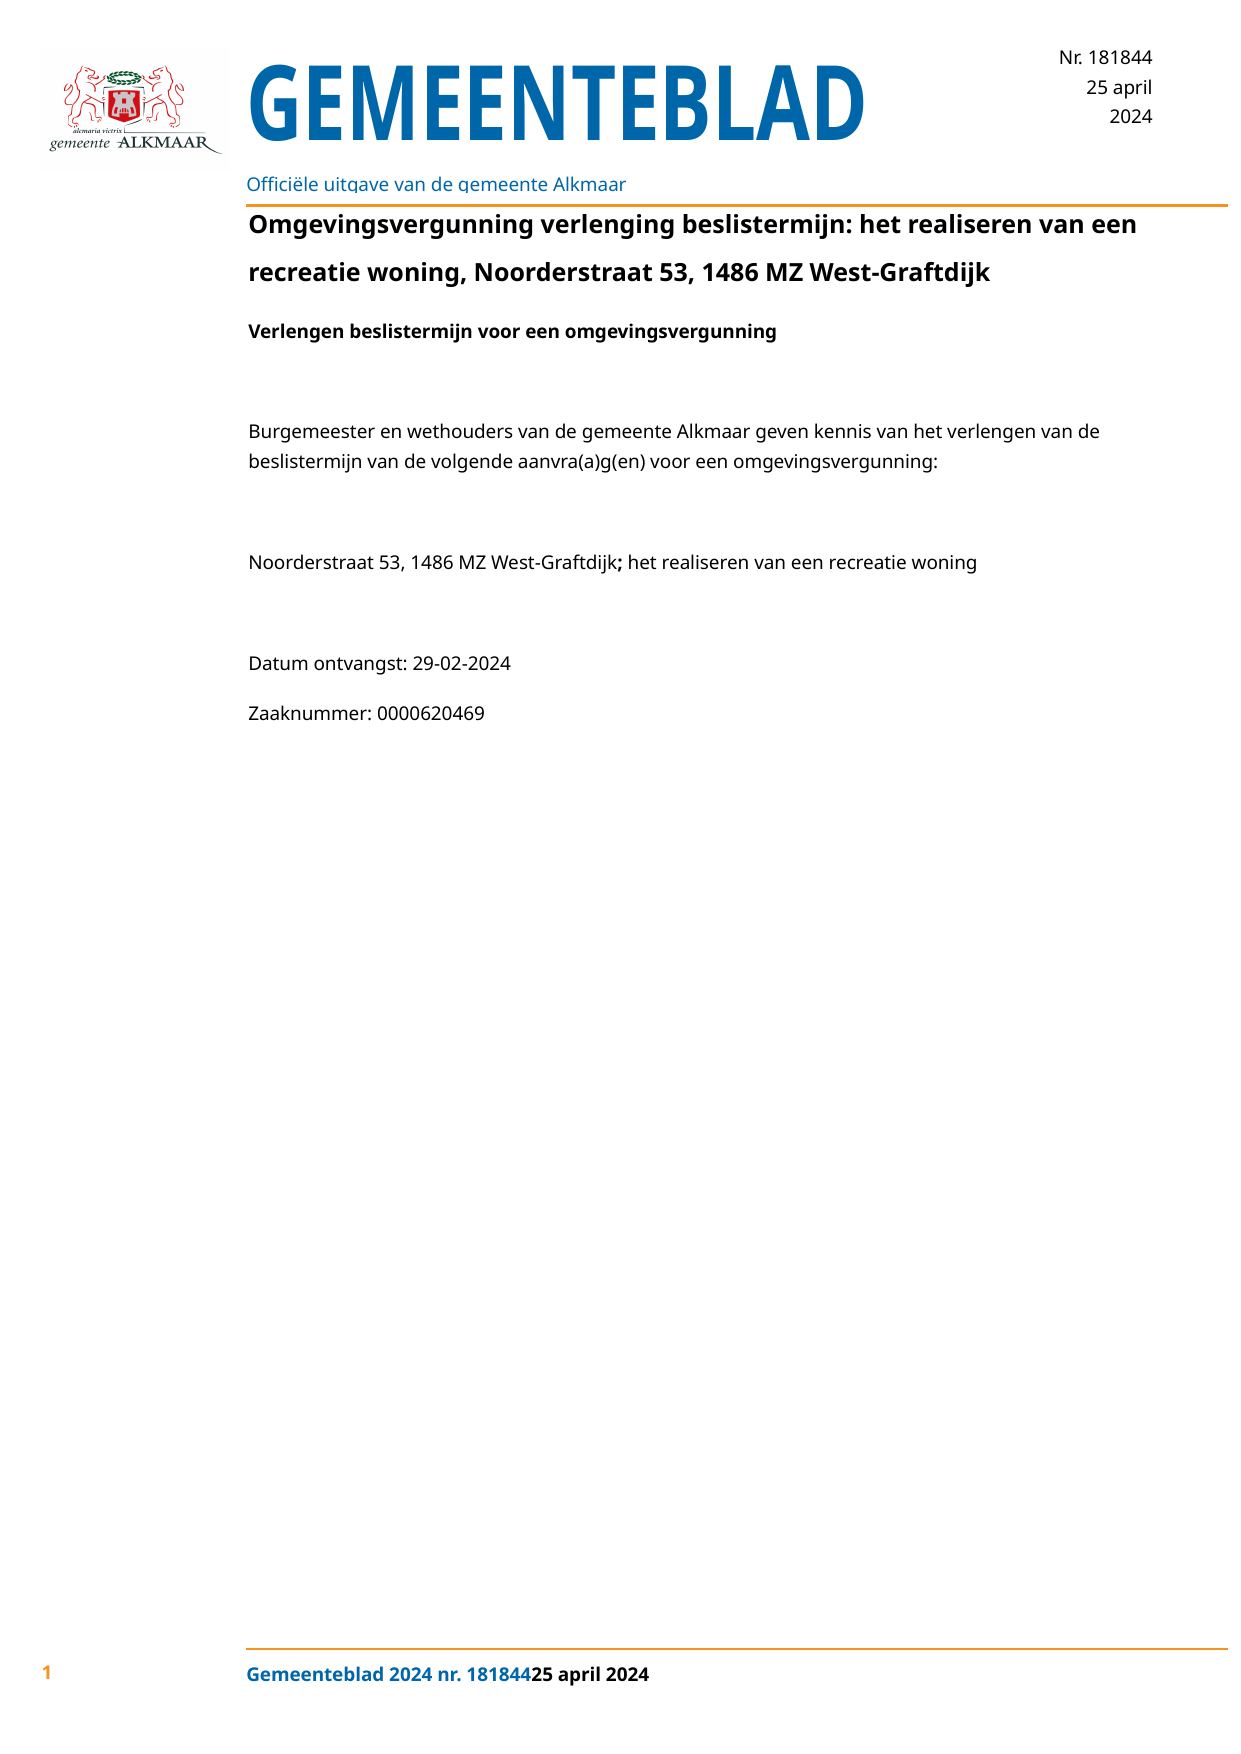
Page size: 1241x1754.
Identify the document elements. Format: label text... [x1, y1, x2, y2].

text Verlengen beslistermijn voor een omgevingsvergunning [248, 318, 1152, 344]
text Burgemeester en wethouders van de gemeente Alkmaar geven kennis van het verlengen van de beslistermijn van de volgende aanvra(a)g(en) voor een omgevingsvergunning: [248, 419, 1152, 474]
text Omgevingsvergunning verlenging beslistermijn: het realiseren van een recreatie woning, Noorderstraat 53, 1486 MZ West-Graftdijk [248, 207, 1152, 288]
text Datum ontvangst: 29-02-2024 [248, 650, 1152, 676]
text Zaaknummer: 0000620469 [248, 700, 1152, 726]
text Noorderstraat 53, 1486 MZ West-Graftdijk; het realiseren van een recreatie woning [248, 549, 1152, 575]
picture [41, 47, 231, 172]
